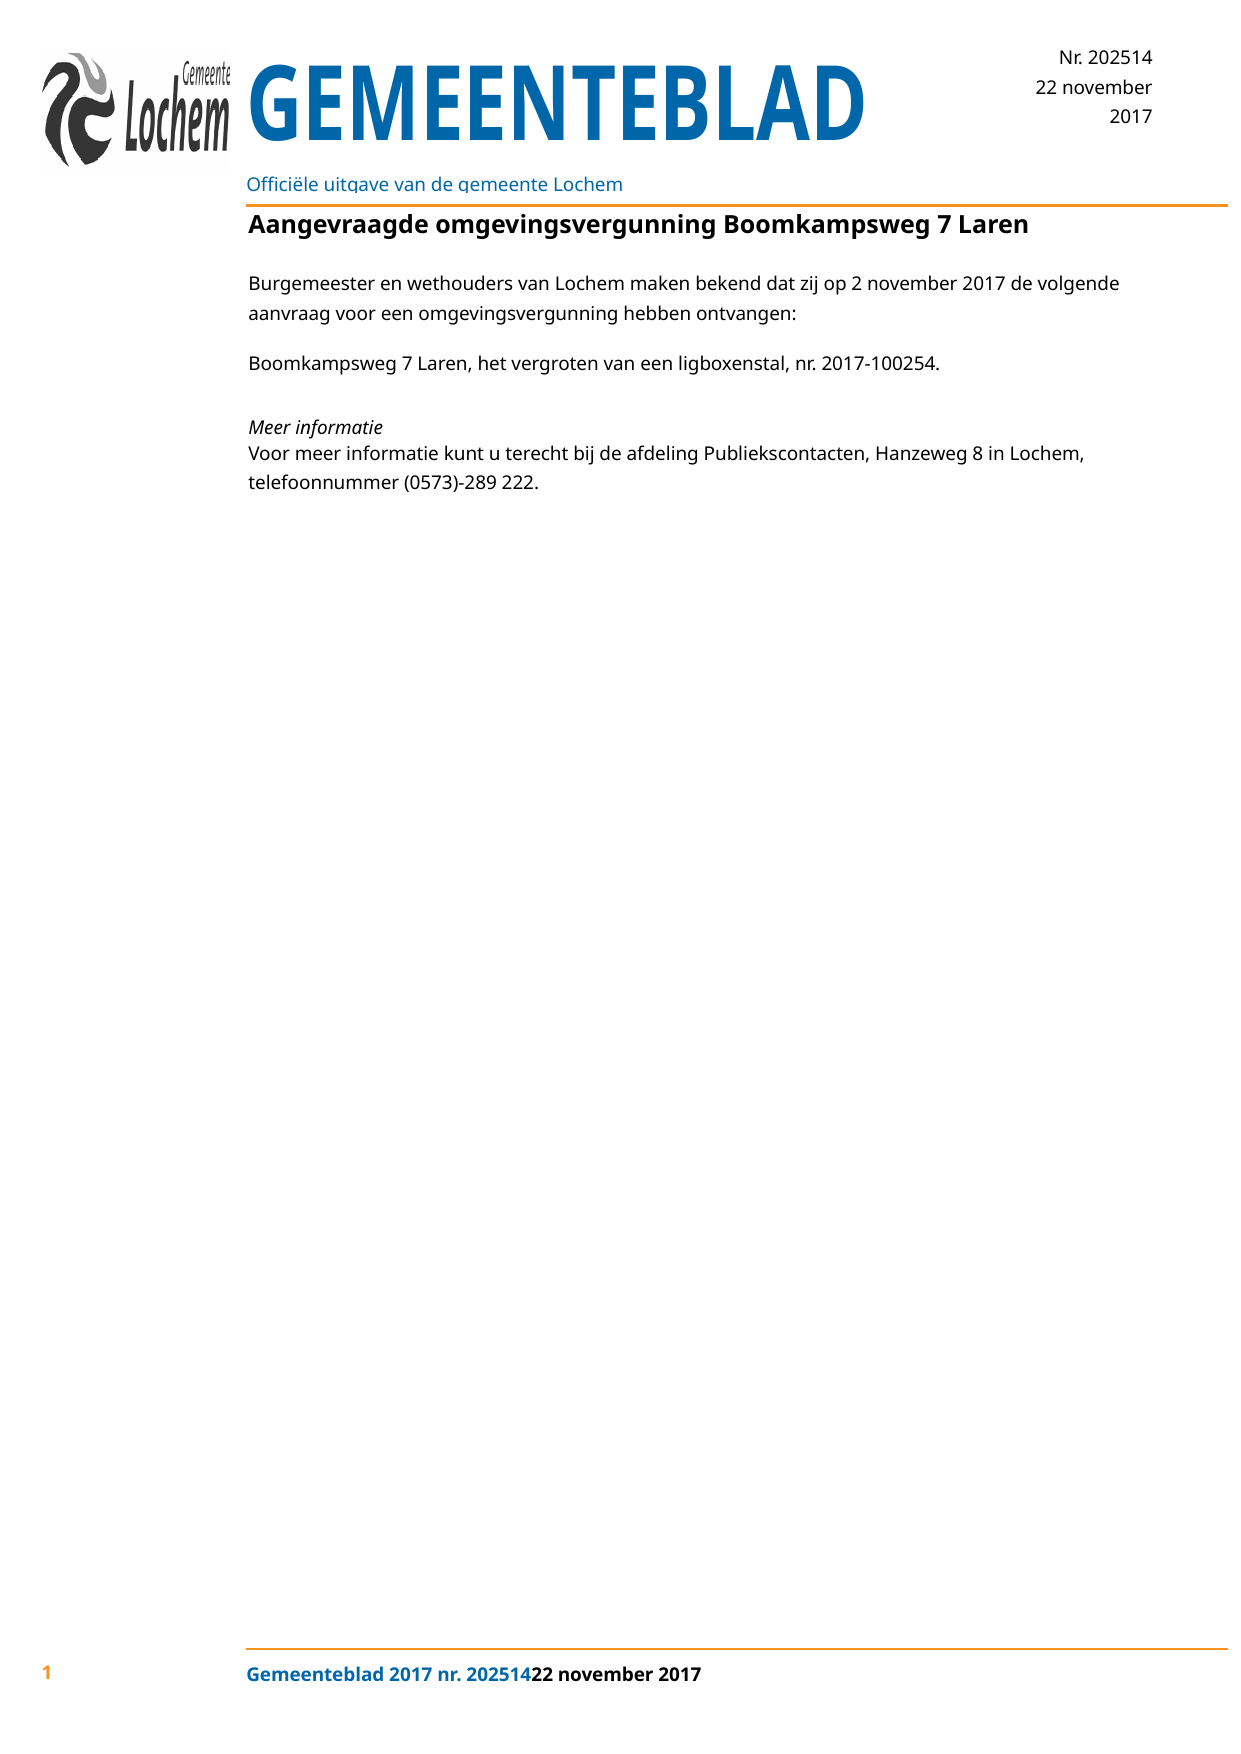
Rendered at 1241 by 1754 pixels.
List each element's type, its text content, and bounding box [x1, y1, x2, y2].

text Burgemeester en wethouders van Lochem maken bekend dat zij op 2 november 2017 de volgende aanvraag voor een omgevingsvergunning hebben ontvangen: [248, 270, 1152, 326]
text Aangevraagde omgevingsvergunning Boomkampsweg 7 Laren [248, 207, 1152, 241]
text Boomkampsweg 7 Laren, het vergroten van een ligboxenstal, nr. 2017-100254. [248, 350, 1152, 376]
picture [41, 47, 231, 172]
text Meer informatie [248, 414, 1152, 440]
text Voor meer informatie kunt u terecht bij de afdeling Publiekscontacten, Hanzeweg 8 in Lochem, telefoonnummer (0573)-289 222. [248, 440, 1152, 495]
